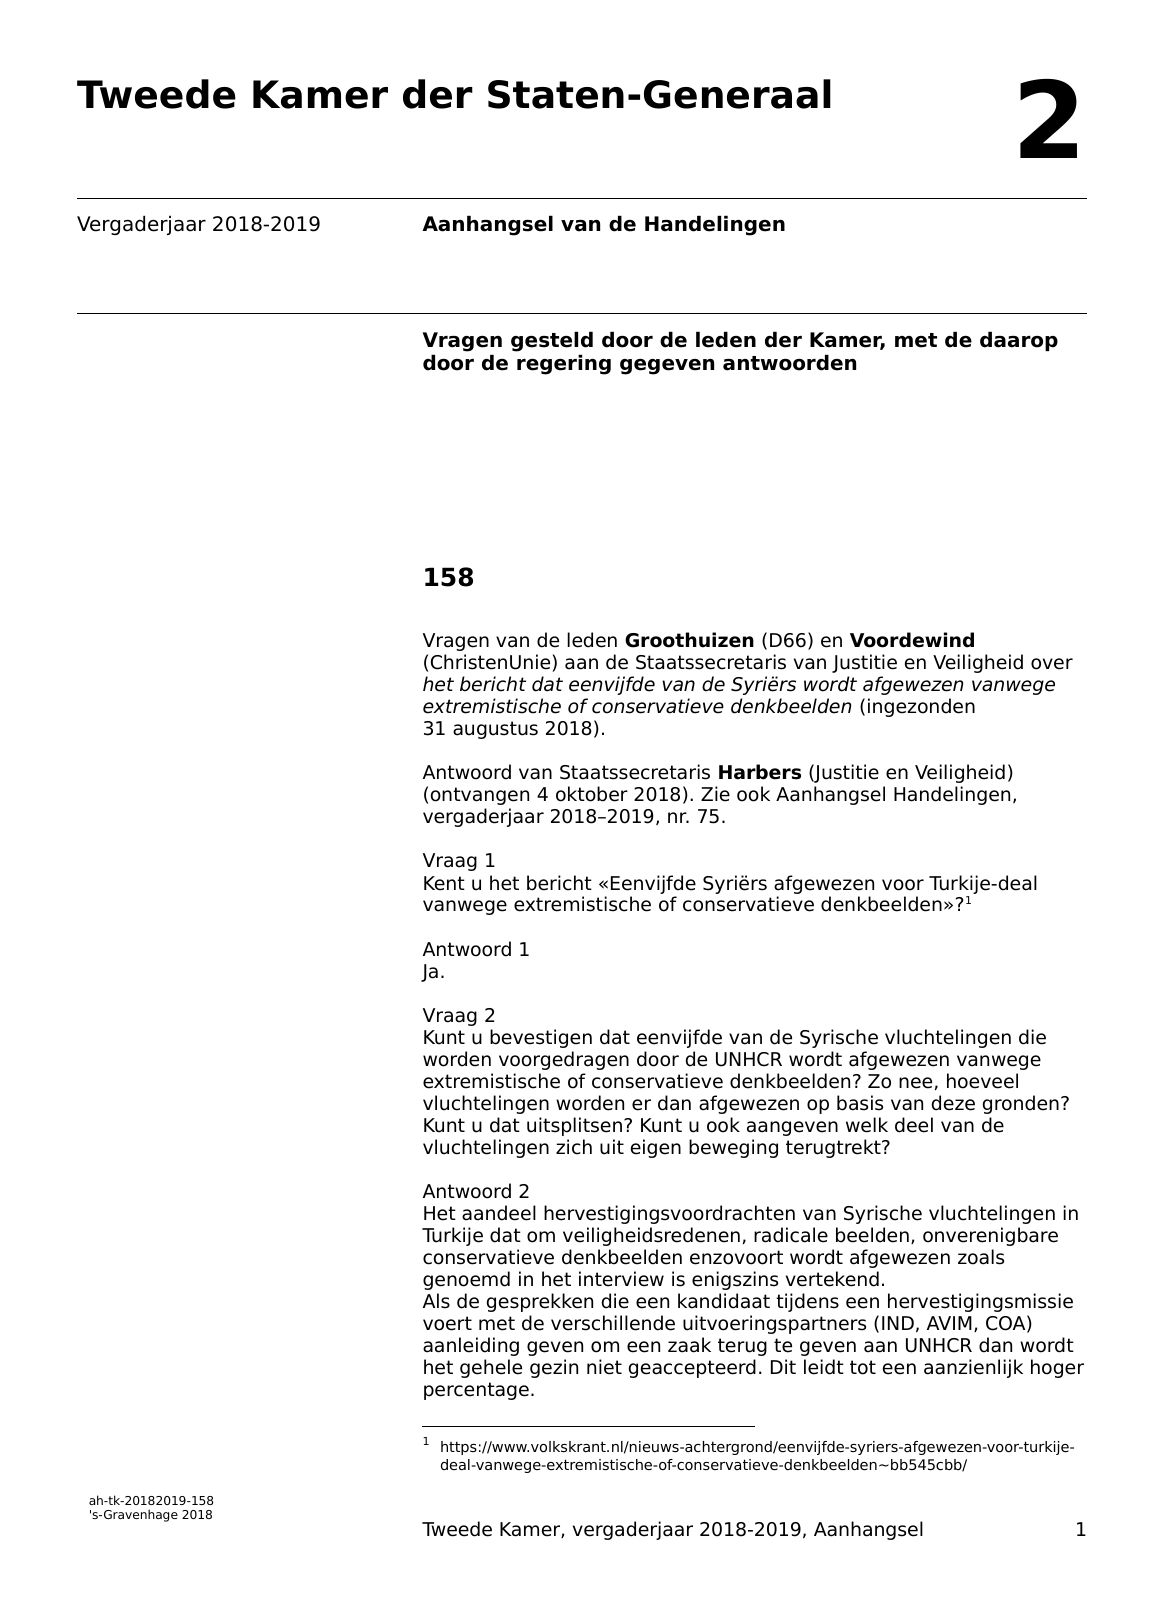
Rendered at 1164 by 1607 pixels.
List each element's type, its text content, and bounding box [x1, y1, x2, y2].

text Antwoord 2 [422, 1181, 1087, 1203]
table_cell Vergaderjaar 2018-2019 [77, 199, 422, 313]
text Vraag 1 [422, 850, 1087, 872]
table_header 2 [886, 59, 1087, 198]
text https://www.volkskrant.nl/nieuws-achtergrond/eenvijfde-syriers-afgewezen-voor-turkije-deal-vanwege-extremistische-of-conservatieve-denkbeelden~bb545cbb/ [422, 1435, 1087, 1474]
text Ja. [422, 961, 1087, 982]
table_cell Aanhangsel van de Handelingen [422, 199, 1087, 313]
text Kunt u bevestigen dat eenvijfde van de Syrische vluchtelingen die worden voorgedragen door de UNHCR wordt afgewezen vanwege extremistische of conservatieve denkbeelden? Zo nee, hoeveel vluchtelingen worden er dan afgewezen op basis van deze gronden? Kunt u dat uitsplitsen? Kunt u ook aangeven welk deel van de vluchtelingen zich uit eigen beweging terugtrekt? [422, 1027, 1087, 1158]
table_cell [77, 314, 422, 375]
text ah-tk-20182019-158 [88, 1494, 323, 1508]
text Antwoord van Staatssecretaris Harbers (Justitie en Veiligheid) (ontvangen 4 oktober 2018). Zie ook Aanhangsel Handelingen, vergaderjaar 2018–2019, nr. 75. [422, 762, 1087, 828]
text Vraag 2 [422, 1005, 1087, 1027]
text Het aandeel hervestigingsvoordrachten van Syrische vluchtelingen in Turkije dat om veiligheidsredenen, radicale beelden, onverenigbare conservatieve denkbeelden enzovoort wordt afgewezen zoals genoemd in het interview is enigszins vertekend. [422, 1203, 1087, 1291]
text Als de gesprekken die een kandidaat tijdens een hervestigingsmissie voert met de verschillende uitvoeringspartners (IND, AVIM, COA) aanleiding geven om een zaak terug te geven aan UNHCR dan wordt het gehele gezin niet geaccepteerd. Dit leidt tot een aanzienlijk hoger percentage. [422, 1291, 1087, 1401]
text Vragen van de leden Groothuizen (D66) en Voordewind (ChristenUnie) aan de Staatssecretaris van Justitie en Veiligheid over het bericht dat eenvijfde van de Syriërs wordt afgewezen vanwege extremistische of conservatieve denkbeelden (ingezonden 31 augustus 2018). [422, 630, 1087, 740]
text 's-Gravenhage 2018 [88, 1508, 323, 1522]
text Antwoord 1 [422, 938, 1087, 961]
text Kent u het bericht «Eenvijfde Syriërs afgewezen voor Turkije-deal vanwege extremistische of conservatieve denkbeelden»? [422, 872, 1087, 916]
table_header Tweede Kamer der Staten-Generaal [77, 59, 886, 198]
table_cell Vragen gesteld door de leden der Kamer, met de daarop door de regering gegeven antwoorden [422, 314, 1087, 375]
text 158 [422, 563, 1087, 592]
